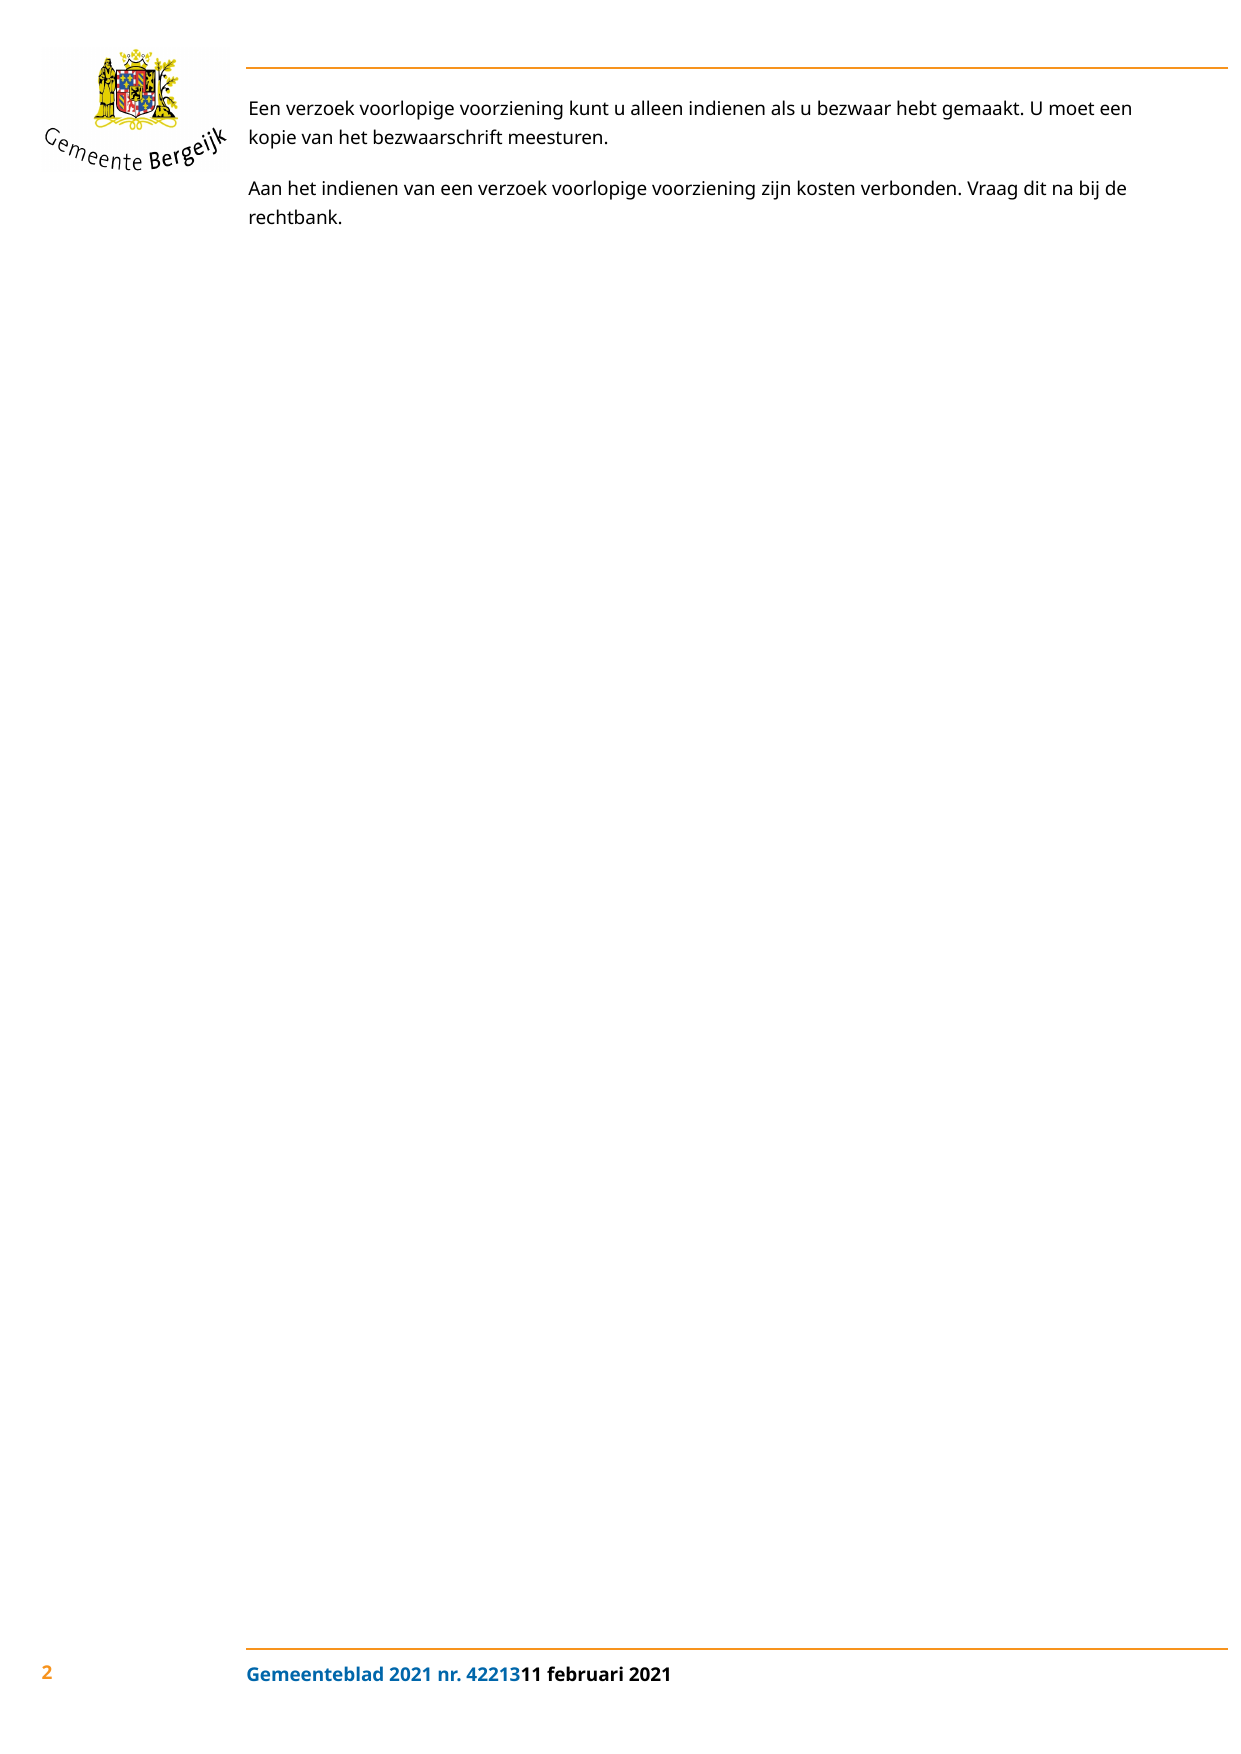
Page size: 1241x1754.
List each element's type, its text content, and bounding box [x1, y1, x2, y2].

text Aan het indienen van een verzoek voorlopige voorziening zijn kosten verbonden. Vraag dit na bij de rechtbank. [248, 175, 1152, 230]
text Een verzoek voorlopige voorziening kunt u alleen indienen als u bezwaar hebt gemaakt. U moet een kopie van het bezwaarschrift meesturen. [248, 95, 1152, 150]
picture [41, 47, 231, 172]
